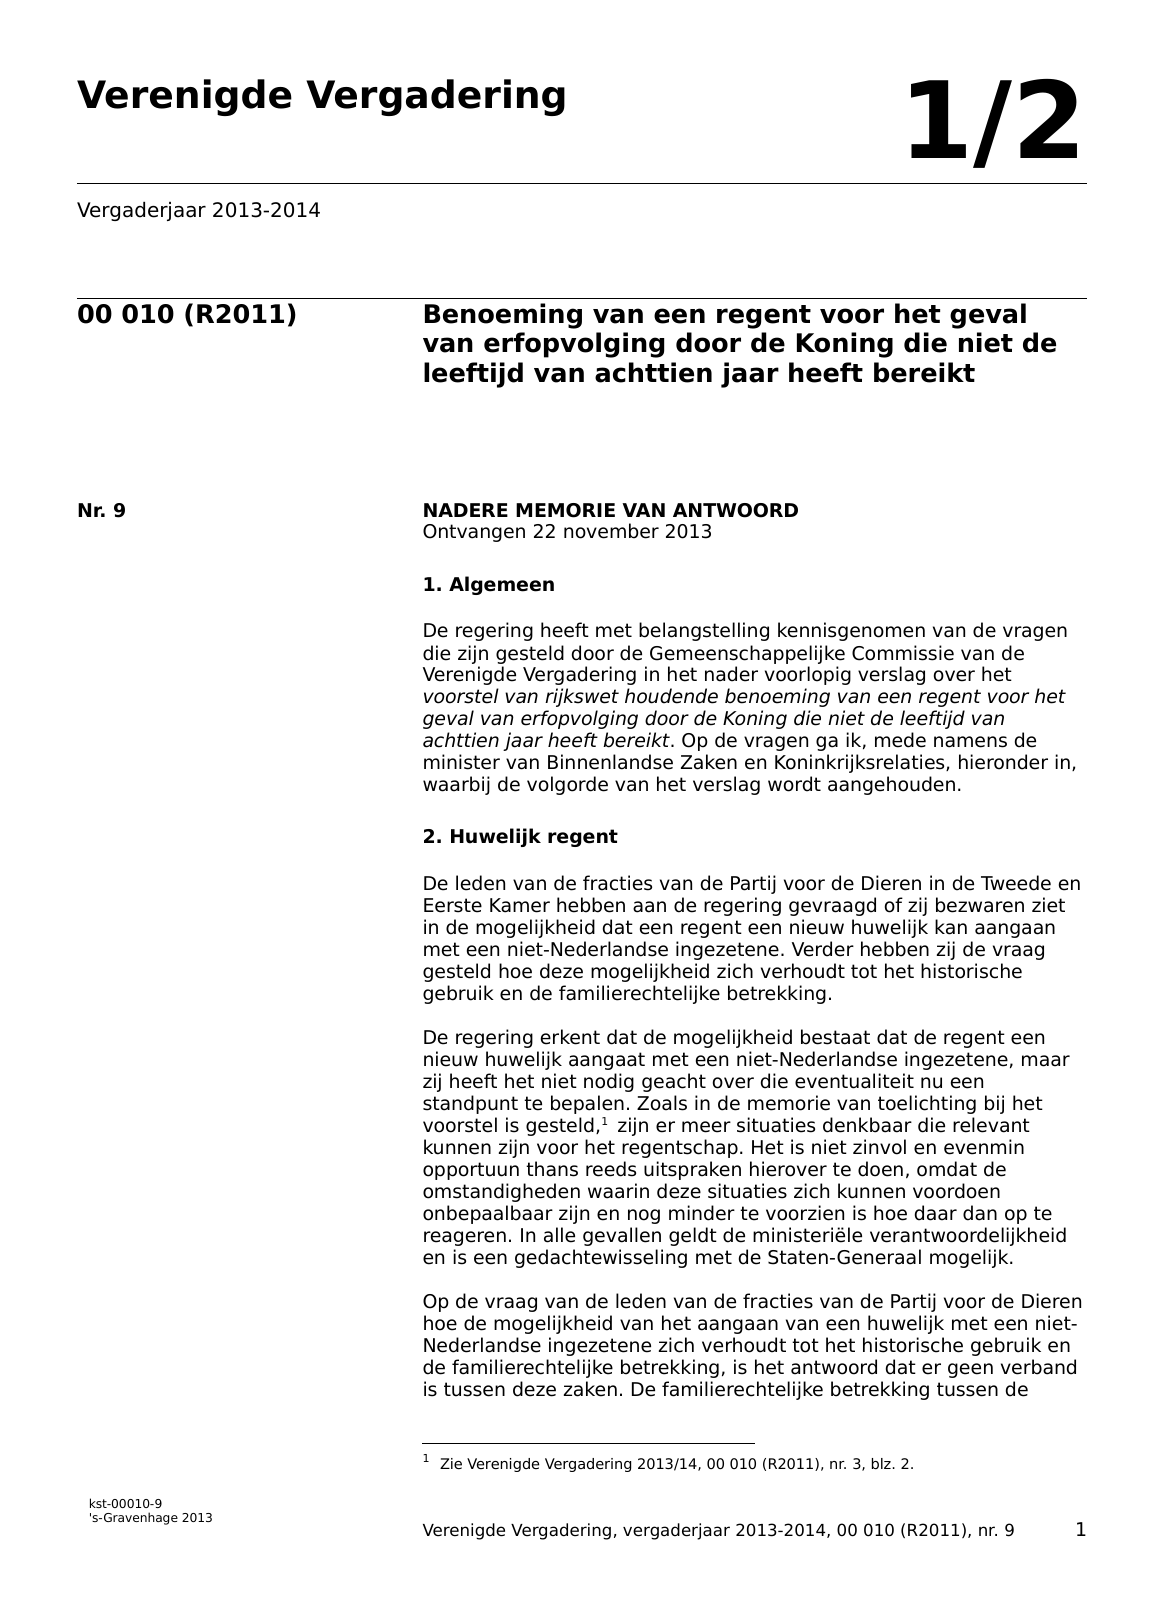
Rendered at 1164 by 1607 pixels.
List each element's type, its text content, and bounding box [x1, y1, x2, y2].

subtitle 2. Huwelijk regent [422, 826, 1087, 848]
subtitle Nr. 9 NADERE MEMORIE VAN ANTWOORD [77, 499, 1087, 521]
subtitle 00 010 (R2011) Benoeming van een regent voor het geval van erfopvolging door de Koning die niet de leeftijd van achttien jaar heeft bereikt [77, 299, 1087, 388]
text Op de vraag van de leden van de fracties van de Partij voor de Dieren hoe de mogelijkheid van het aangaan van een huwelijk met een niet-Nederlandse ingezetene zich verhoudt tot het historische gebruik en de familierechtelijke betrekking, is het antwoord dat er geen verband is tussen deze zaken. De familierechtelijke betrekking tussen de [422, 1291, 1087, 1401]
text kst-00010-9 [88, 1497, 323, 1511]
text De regering erkent dat de mogelijkheid bestaat dat de regent een nieuw huwelijk aangaat met een niet-Nederlandse ingezetene, maar zij heeft het niet nodig geacht over die eventualiteit nu een standpunt te bepalen. Zoals in de memorie van toelichting bij het voorstel is gesteld, zijn er meer situaties denkbaar die relevant kunnen zijn voor het regentschap. Het is niet zinvol en evenmin opportuun thans reeds uitspraken hierover te doen, omdat de omstandigheden waarin deze situaties zich kunnen voordoen onbepaalbaar zijn en nog minder te voorzien is hoe daar dan op te reageren. In alle gevallen geldt de ministeriële verantwoordelijkheid en is een gedachtewisseling met de Staten-Generaal mogelijk. [422, 1027, 1087, 1269]
table_header 1/2 [886, 59, 1087, 183]
table_cell Vergaderjaar 2013-2014 [77, 184, 1087, 298]
text De regering heeft met belangstelling kennisgenomen van de vragen die zijn gesteld door de Gemeenschappelijke Commissie van de Verenigde Vergadering in het nader voorlopig verslag over het voorstel van rijkswet houdende benoeming van een regent voor het geval van erfopvolging door de Koning die niet de leeftijd van achttien jaar heeft bereikt. Op de vragen ga ik, mede namens de minister van Binnenlandse Zaken en Koninkrijksrelaties, hieronder in, waarbij de volgorde van het verslag wordt aangehouden. [422, 620, 1087, 796]
text 's-Gravenhage 2013 [88, 1511, 323, 1525]
table_header Verenigde Vergadering [77, 59, 886, 183]
text Zie Verenigde Vergadering 2013/14, 00 010 (R2011), nr. 3, blz. 2. [422, 1452, 1087, 1474]
subtitle 1. Algemeen [422, 573, 1087, 595]
text Ontvangen 22 november 2013 [422, 521, 1087, 543]
text De leden van de fracties van de Partij voor de Dieren in de Tweede en Eerste Kamer hebben aan de regering gevraagd of zij bezwaren ziet in de mogelijkheid dat een regent een nieuw huwelijk kan aangaan met een niet-Nederlandse ingezetene. Verder hebben zij de vraag gesteld hoe deze mogelijkheid zich verhoudt tot het historische gebruik en de familierechtelijke betrekking. [422, 873, 1087, 1005]
